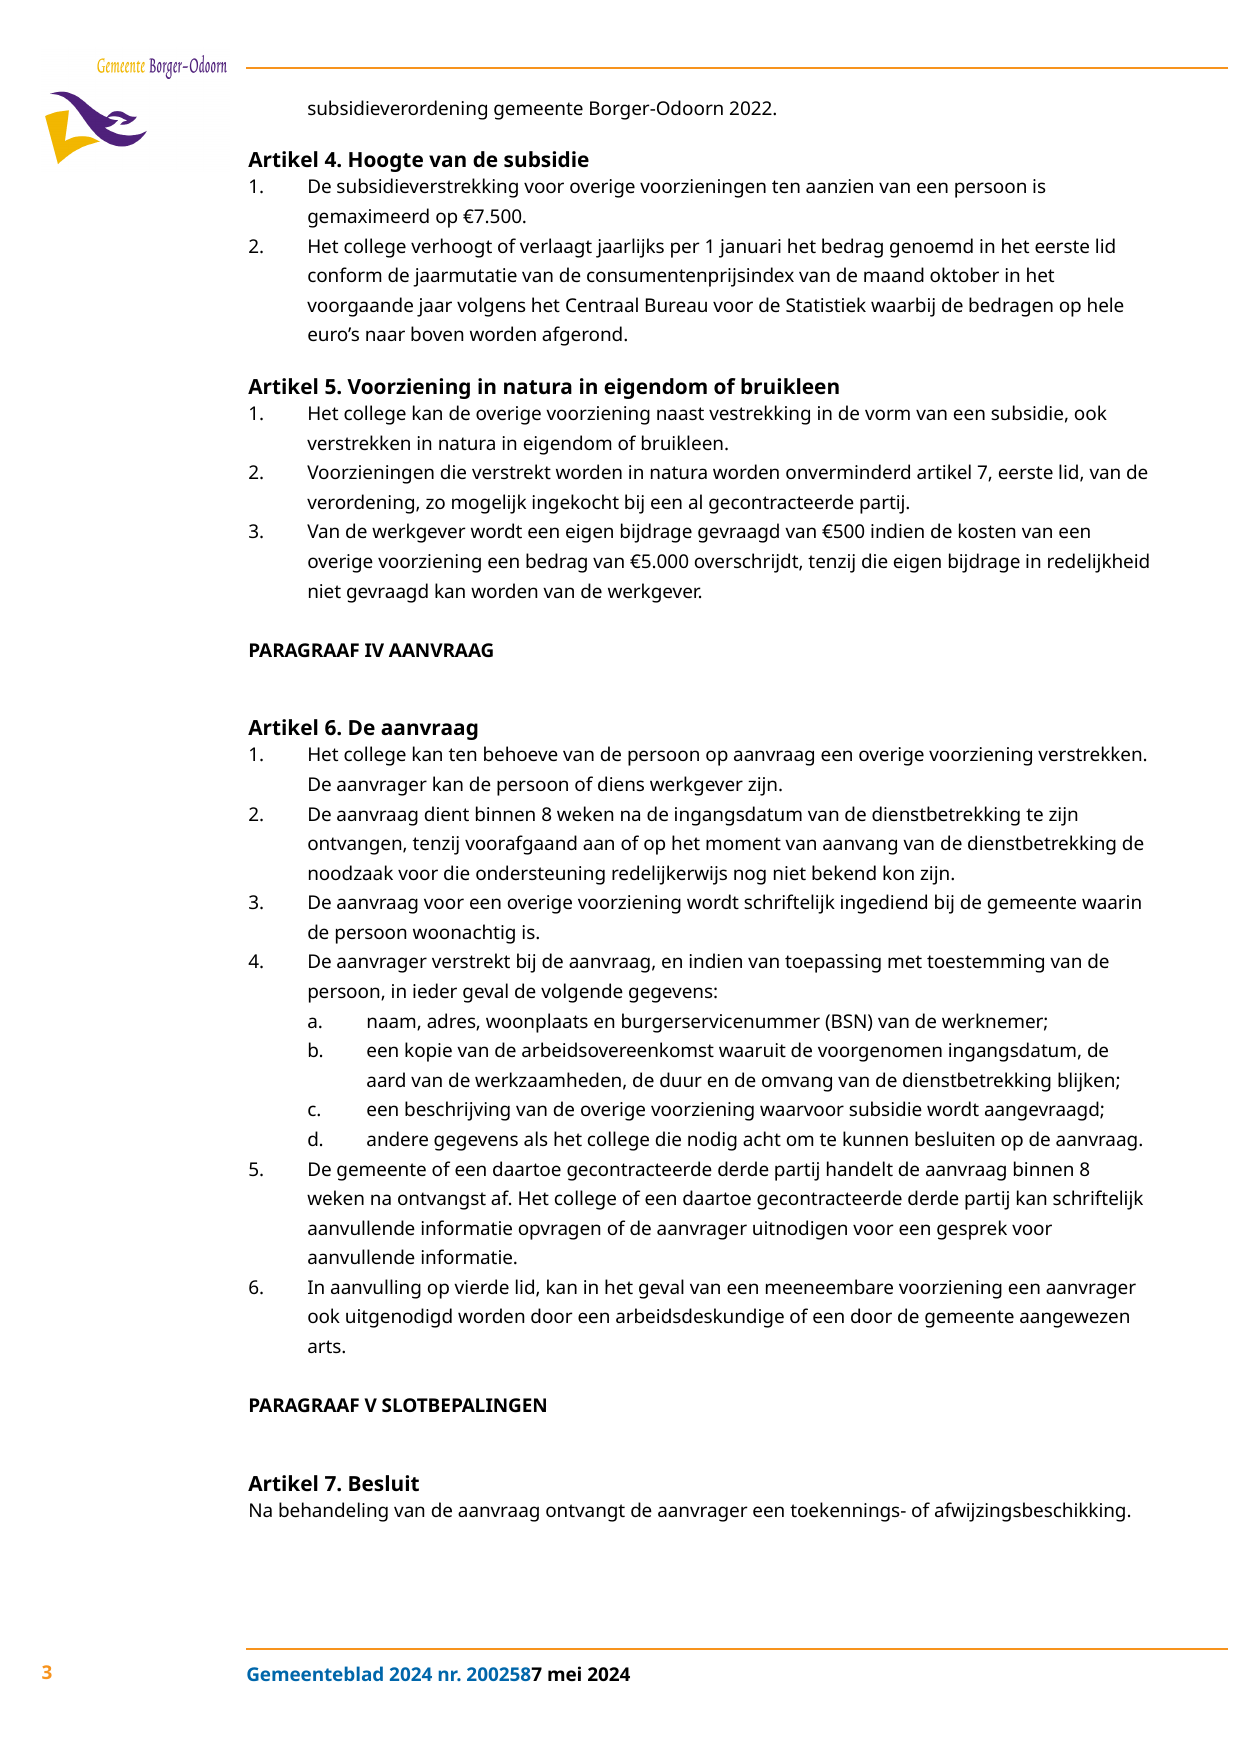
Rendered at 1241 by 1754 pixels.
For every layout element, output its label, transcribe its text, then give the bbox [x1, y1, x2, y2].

list Het college verhoogt of verlaagt jaarlijks per 1 januari het bedrag genoemd in het eerste lid conform de jaarmutatie van de consumentenprijsindex van de maand oktober in het voorgaande jaar volgens het Centraal Bureau voor de Statistiek waarbij de bedragen op hele euro’s naar boven worden afgerond. [248, 233, 1152, 347]
list een beschrijving van de overige voorziening waarvoor subsidie wordt aangevraagd; [307, 1097, 1152, 1122]
text Artikel 6. De aanvraag [248, 713, 1152, 742]
text Artikel 5. Voorziening in natura in eigendom of bruikleen [248, 372, 1152, 400]
list Van de werkgever wordt een eigen bijdrage gevraagd van €500 indien de kosten van een overige voorziening een bedrag van €5.000 overschrijdt, tenzij die eigen bijdrage in redelijkheid niet gevraagd kan worden van de werkgever. [248, 519, 1152, 604]
text PARAGRAAF V SLOTBEPALINGEN [248, 1392, 1152, 1418]
list Het college kan ten behoeve van de persoon op aanvraag een overige voorziening verstrekken. De aanvrager kan de persoon of diens werkgever zijn. [248, 742, 1152, 797]
list naam, adres, woonplaats en burgerservicenummer (BSN) van de werknemer; [307, 1008, 1152, 1034]
text Artikel 4. Hoogte van de subsidie [248, 145, 1152, 174]
list een kopie van de arbeidsovereenkomst waaruit de voorgenomen ingangsdatum, de aard van de werkzaamheden, de duur en de omvang van de dienstbetrekking blijken; [307, 1037, 1152, 1093]
list De subsidieverstrekking voor overige voorzieningen ten aanzien van een persoon is gemaximeerd op €7.500. [248, 174, 1152, 229]
list Het college kan de overige voorziening naast vestrekking in de vorm van een subsidie, ook verstrekken in natura in eigendom of bruikleen. [248, 400, 1152, 456]
list Voorzieningen die verstrekt worden in natura worden onverminderd artikel 7, eerste lid, van de verordening, zo mogelijk ingekocht bij een al gecontracteerde partij. [248, 459, 1152, 515]
text Na behandeling van de aanvraag ontvangt de aanvrager een toekennings- of afwijzingsbeschikking. [248, 1497, 1152, 1523]
list De aanvrager verstrekt bij de aanvraag, en indien van toepassing met toestemming van de persoon, in ieder geval de volgende gegevens: [248, 949, 1152, 1004]
picture [41, 47, 231, 172]
text Artikel 7. Besluit [248, 1469, 1152, 1497]
list subsidieverordening gemeente Borger-Odoorn 2022. [248, 95, 1152, 121]
list andere gegevens als het college die nodig acht om te kunnen besluiten op de aanvraag. [307, 1126, 1152, 1152]
list In aanvulling op vierde lid, kan in het geval van een meeneembare voorziening een aanvrager ook uitgenodigd worden door een arbeidsdeskundige of een door de gemeente aangewezen arts. [248, 1274, 1152, 1359]
list De gemeente of een daartoe gecontracteerde derde partij handelt de aanvraag binnen 8 weken na ontvangst af. Het college of een daartoe gecontracteerde derde partij kan schriftelijk aanvullende informatie opvragen of de aanvrager uitnodigen voor een gesprek voor aanvullende informatie. [248, 1156, 1152, 1270]
list De aanvraag dient binnen 8 weken na de ingangsdatum van de dienstbetrekking te zijn ontvangen, tenzij voorafgaand aan of op het moment van aanvang van de dienstbetrekking de noodzaak voor die ondersteuning redelijkerwijs nog niet bekend kon zijn. [248, 801, 1152, 886]
list De aanvraag voor een overige voorziening wordt schriftelijk ingediend bij de gemeente waarin de persoon woonachtig is. [248, 889, 1152, 945]
text PARAGRAAF IV AANVRAAG [248, 637, 1152, 663]
